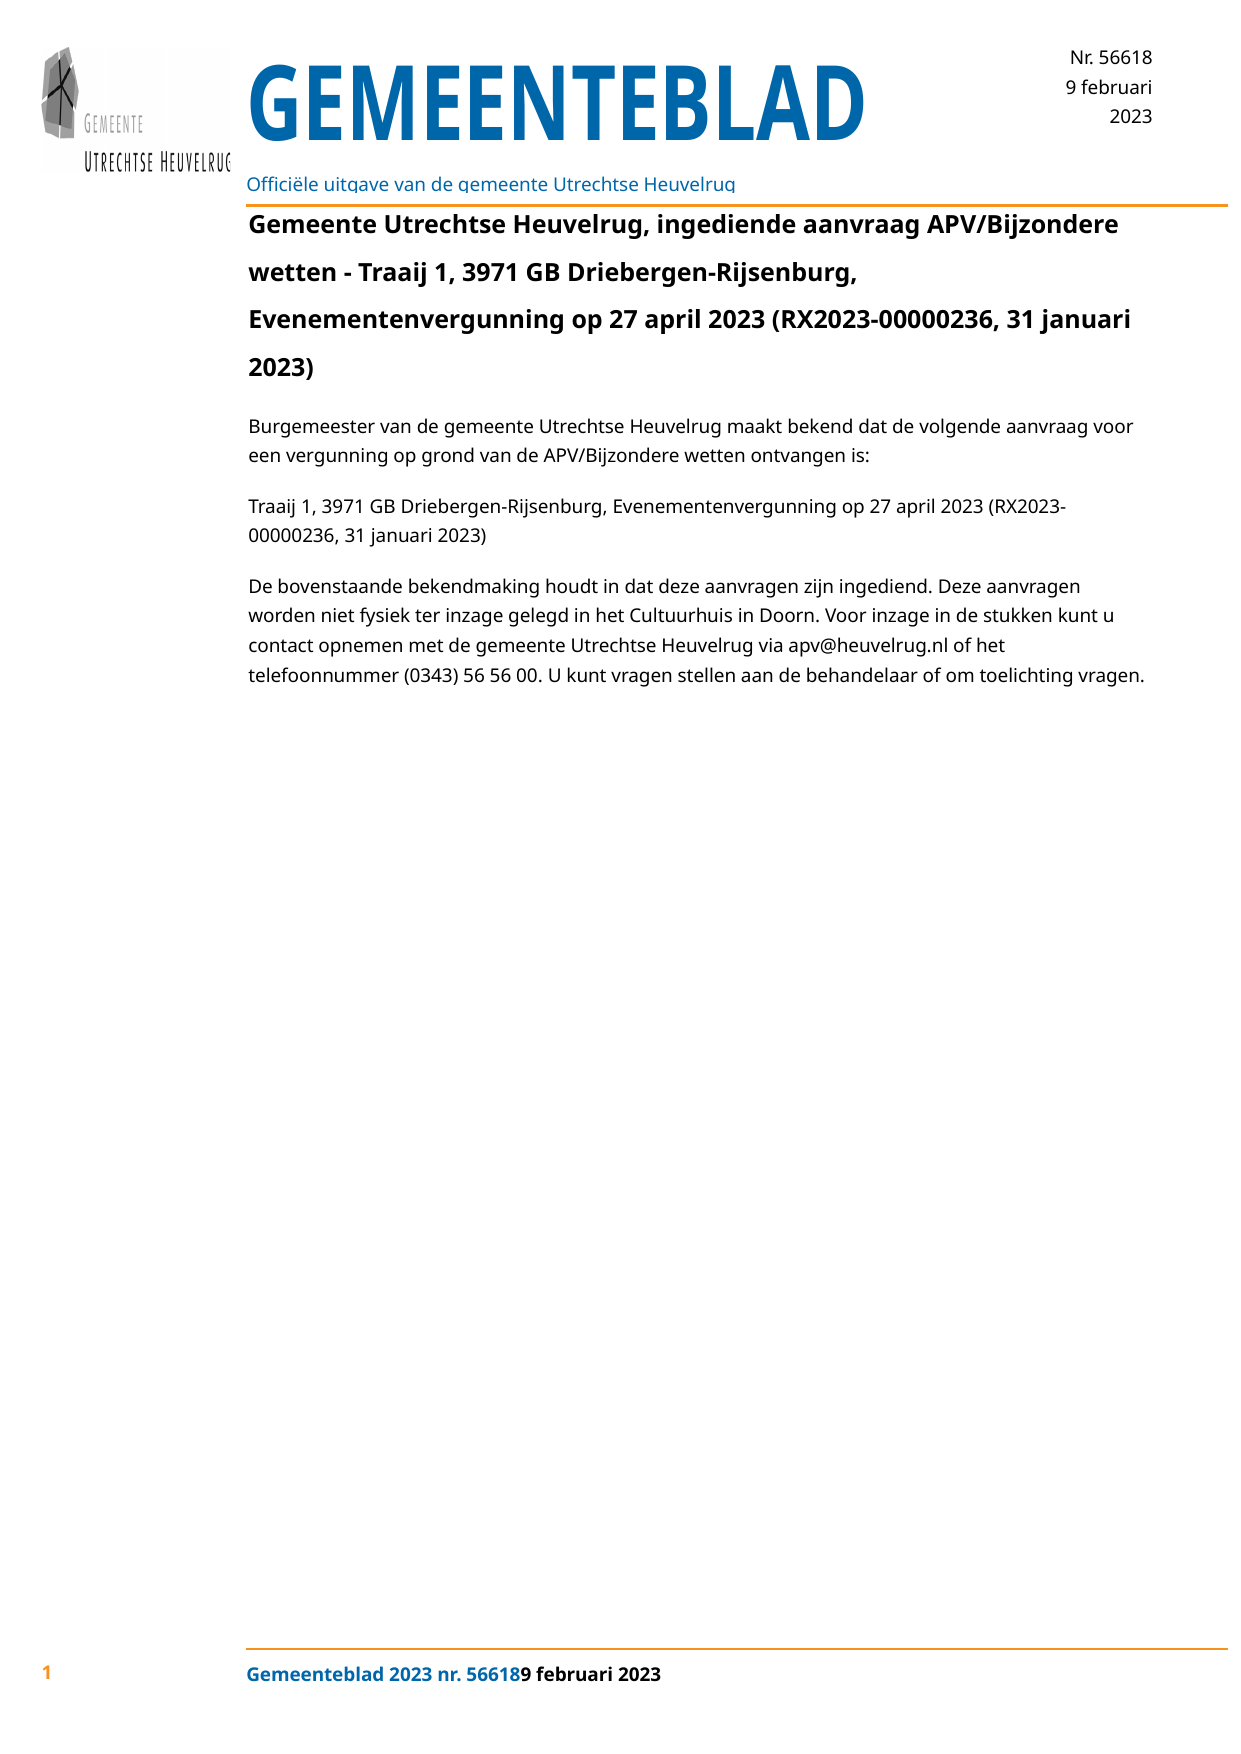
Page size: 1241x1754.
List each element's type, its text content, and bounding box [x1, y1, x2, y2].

text De bovenstaande bekendmaking houdt in dat deze aanvragen zijn ingediend. Deze aanvragen worden niet fysiek ter inzage gelegd in het Cultuurhuis in Doorn. Voor inzage in de stukken kunt u contact opnemen met de gemeente Utrechtse Heuvelrug via apv@heuvelrug.nl of het telefoonnummer (0343) 56 56 00. U kunt vragen stellen aan de behandelaar of om toelichting vragen. [248, 573, 1152, 688]
text Traaij 1, 3971 GB Driebergen-Rijsenburg, Evenementenvergunning op 27 april 2023 (RX2023-00000236, 31 januari 2023) [248, 493, 1152, 548]
text Burgemeester van de gemeente Utrechtse Heuvelrug maakt bekend dat de volgende aanvraag voor een vergunning op grond van de APV/Bijzondere wetten ontvangen is: [248, 413, 1152, 468]
text Gemeente Utrechtse Heuvelrug, ingediende aanvraag APV/Bijzondere wetten - Traaij 1, 3971 GB Driebergen-Rijsenburg, Evenementenvergunning op 27 april 2023 (RX2023-00000236, 31 januari 2023) [248, 207, 1152, 384]
picture [41, 47, 231, 172]
